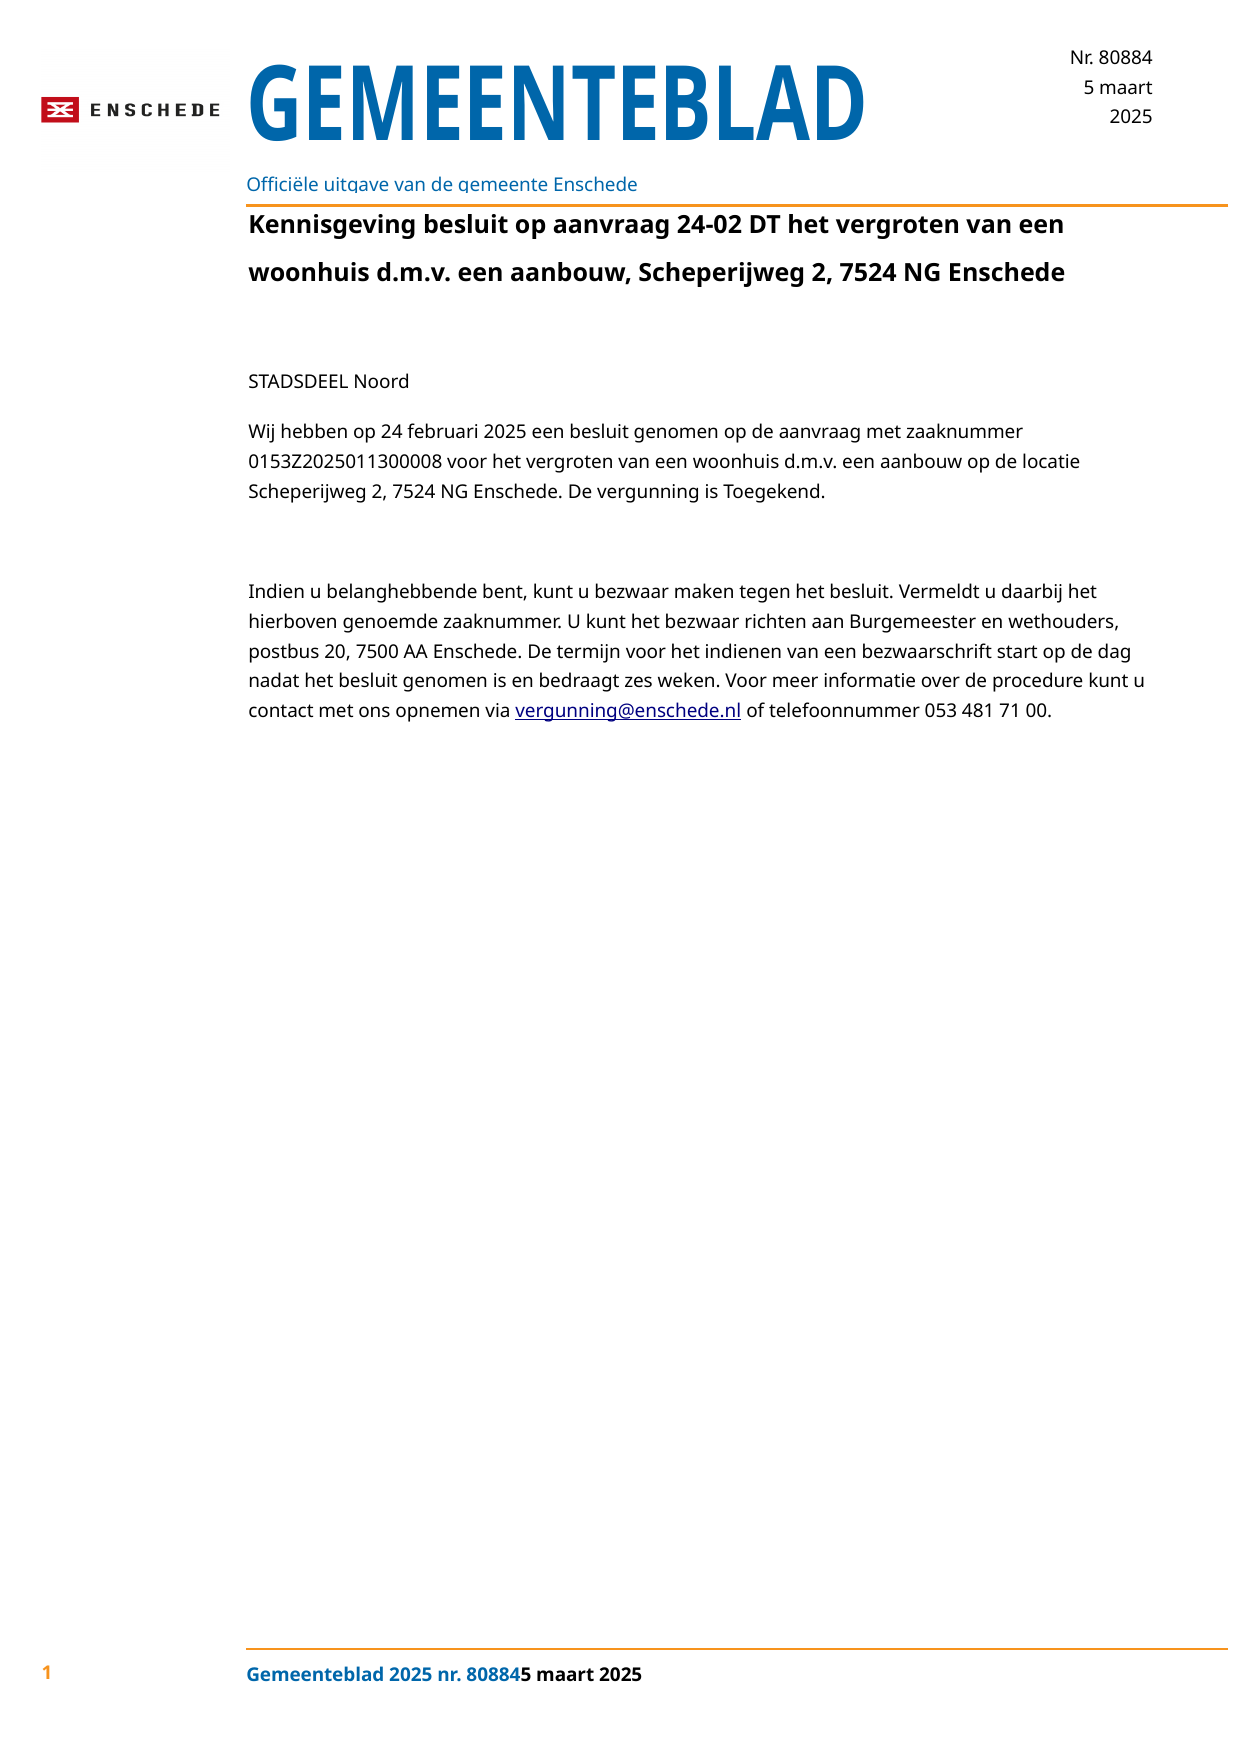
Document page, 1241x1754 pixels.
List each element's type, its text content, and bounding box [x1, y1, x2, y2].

text Kennisgeving besluit op aanvraag 24-02 DT het vergroten van een woonhuis d.m.v. een aanbouw, Scheperijweg 2, 7524 NG Enschede [248, 207, 1152, 288]
picture [41, 47, 231, 172]
text Indien u belanghebbende bent, kunt u bezwaar maken tegen het besluit. Vermeldt u daarbij het hierboven genoemde zaaknummer. U kunt het bezwaar richten aan Burgemeester en wethouders, postbus 20, 7500 AA Enschede. De termijn voor het indienen van een bezwaarschrift start op de dag nadat het besluit genomen is en bedraagt zes weken. Voor meer informatie over de procedure kunt u contact met ons opnemen via vergunning@enschede.nl of telefoonnummer 053 481 71 00. [248, 579, 1152, 723]
text Wij hebben op 24 februari 2025 een besluit genomen op de aanvraag met zaaknummer 0153Z2025011300008 voor het vergroten van een woonhuis d.m.v. een aanbouw op de locatie Scheperijweg 2, 7524 NG Enschede. De vergunning is Toegekend. [248, 419, 1152, 504]
text STADSDEEL Noord [248, 368, 1152, 394]
